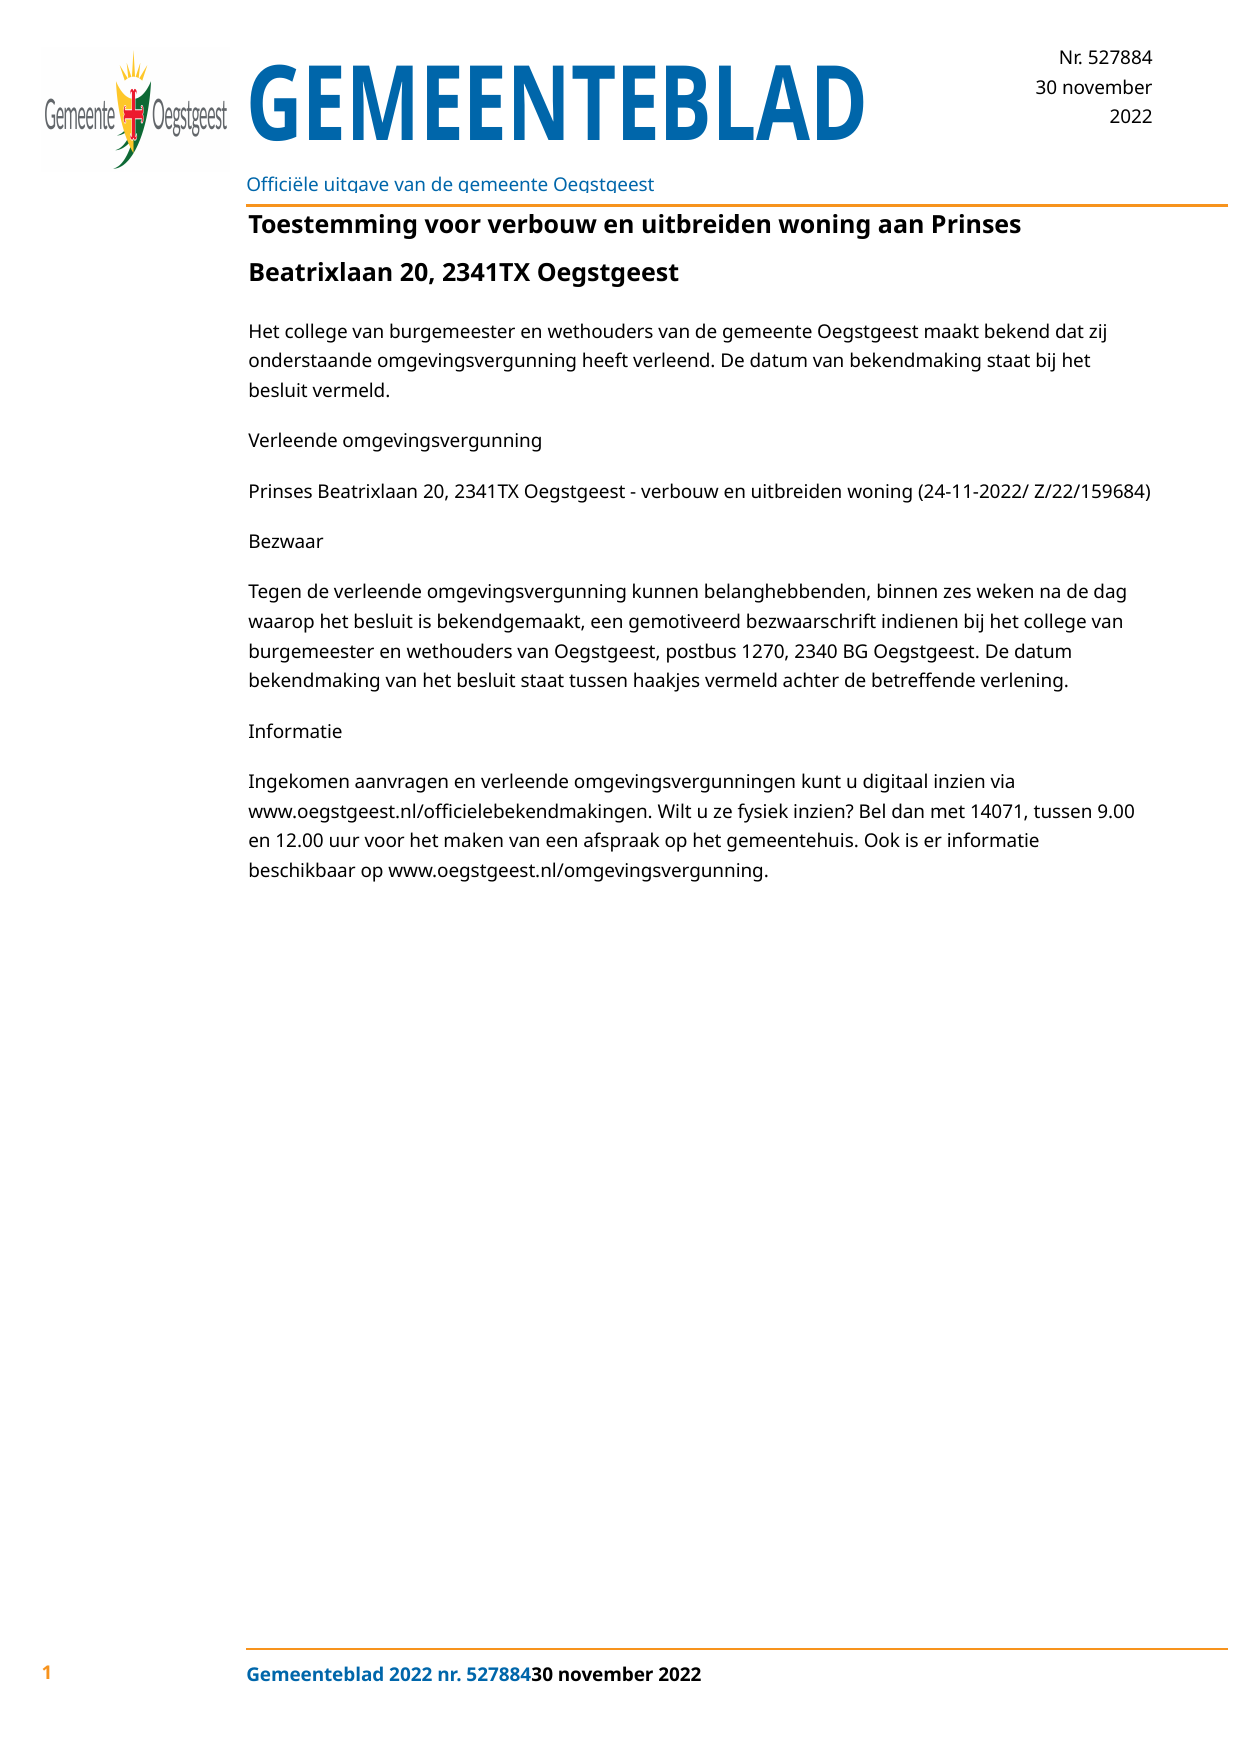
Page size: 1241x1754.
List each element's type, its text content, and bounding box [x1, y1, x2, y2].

text Toestemming voor verbouw en uitbreiden woning aan Prinses Beatrixlaan 20, 2341TX Oegstgeest [248, 207, 1152, 288]
text Ingekomen aanvragen en verleende omgevingsvergunningen kunt u digitaal inzien via www.oegstgeest.nl/officielebekendmakingen. Wilt u ze fysiek inzien? Bel dan met 14071, tussen 9.00 en 12.00 uur voor het maken van een afspraak op het gemeentehuis. Ook is er informatie beschikbaar op www.oegstgeest.nl/omgevingsvergunning. [248, 768, 1152, 883]
text Verleende omgevingsvergunning [248, 427, 1152, 453]
text Prinses Beatrixlaan 20, 2341TX Oegstgeest - verbouw en uitbreiden woning (24-11-2022/ Z/22/159684) [248, 478, 1152, 504]
picture [41, 47, 231, 172]
text Het college van burgemeester en wethouders van de gemeente Oegstgeest maakt bekend dat zij onderstaande omgevingsvergunning heeft verleend. De datum van bekendmaking staat bij het besluit vermeld. [248, 318, 1152, 403]
text Informatie [248, 718, 1152, 744]
text Bezwaar [248, 528, 1152, 554]
text Tegen de verleende omgevingsvergunning kunnen belanghebbenden, binnen zes weken na de dag waarop het besluit is bekendgemaakt, een gemotiveerd bezwaarschrift indienen bij het college van burgemeester en wethouders van Oegstgeest, postbus 1270, 2340 BG Oegstgeest. De datum bekendmaking van het besluit staat tussen haakjes vermeld achter de betreffende verlening. [248, 579, 1152, 693]
